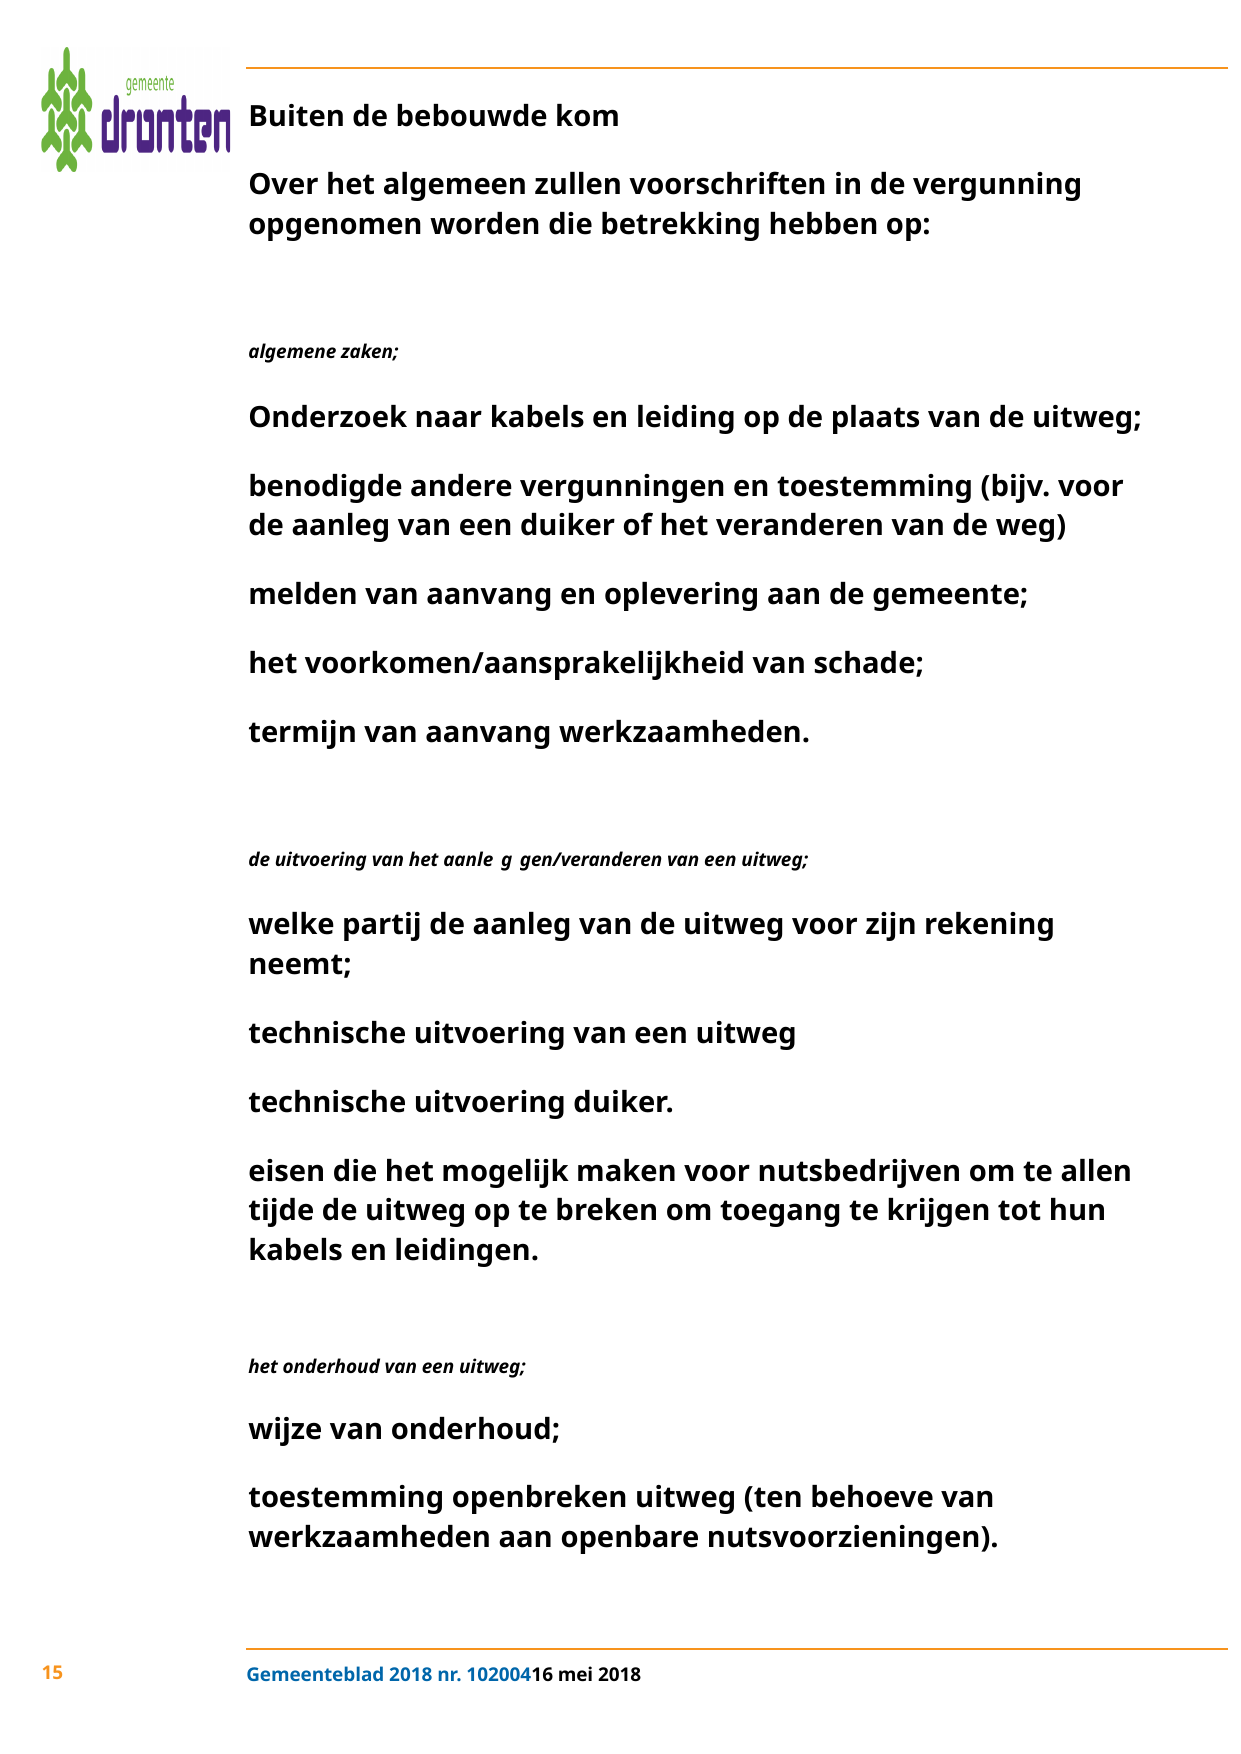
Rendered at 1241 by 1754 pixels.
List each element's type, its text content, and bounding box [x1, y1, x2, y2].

text benodigde andere vergunningen en toestemming (bijv. voor de aanleg van een duiker of het veranderen van de weg) [248, 465, 1152, 544]
text wijze van onderhoud; [248, 1408, 1152, 1448]
text toestemming openbreken uitweg (ten behoeve van werkzaamheden aan openbare nutsvoorzieningen). [248, 1477, 1152, 1556]
text termijn van aanvang werkzaamheden. [248, 711, 1152, 751]
text de uitvoering van het aanle g gen/veranderen van een uitweg; [248, 835, 1152, 874]
text het onderhoud van een uitweg; [248, 1353, 1152, 1379]
text technische uitvoering van een uitweg [248, 1012, 1152, 1052]
text welke partij de aanleg van de uitweg voor zijn rekening neemt; [248, 904, 1152, 983]
text het voorkomen/aansprakelijkheid van schade; [248, 642, 1152, 682]
text algemene zaken; [248, 327, 1152, 367]
text Buiten de bebouwde kom [248, 95, 1152, 134]
text technische uitvoering duiker. [248, 1081, 1152, 1121]
text Over het algemeen zullen voorschriften in de vergunning opgenomen worden die betrekking hebben op: [248, 164, 1152, 243]
text eisen die het mogelijk maken voor nutsbedrijven om te allen tijde de uitweg op te breken om toegang te krijgen tot hun kabels en leidingen. [248, 1150, 1152, 1269]
picture [41, 47, 231, 172]
text melden van aanvang en oplevering aan de gemeente; [248, 573, 1152, 613]
text Onderzoek naar kabels en leiding op de plaats van de uitweg; [248, 396, 1152, 436]
